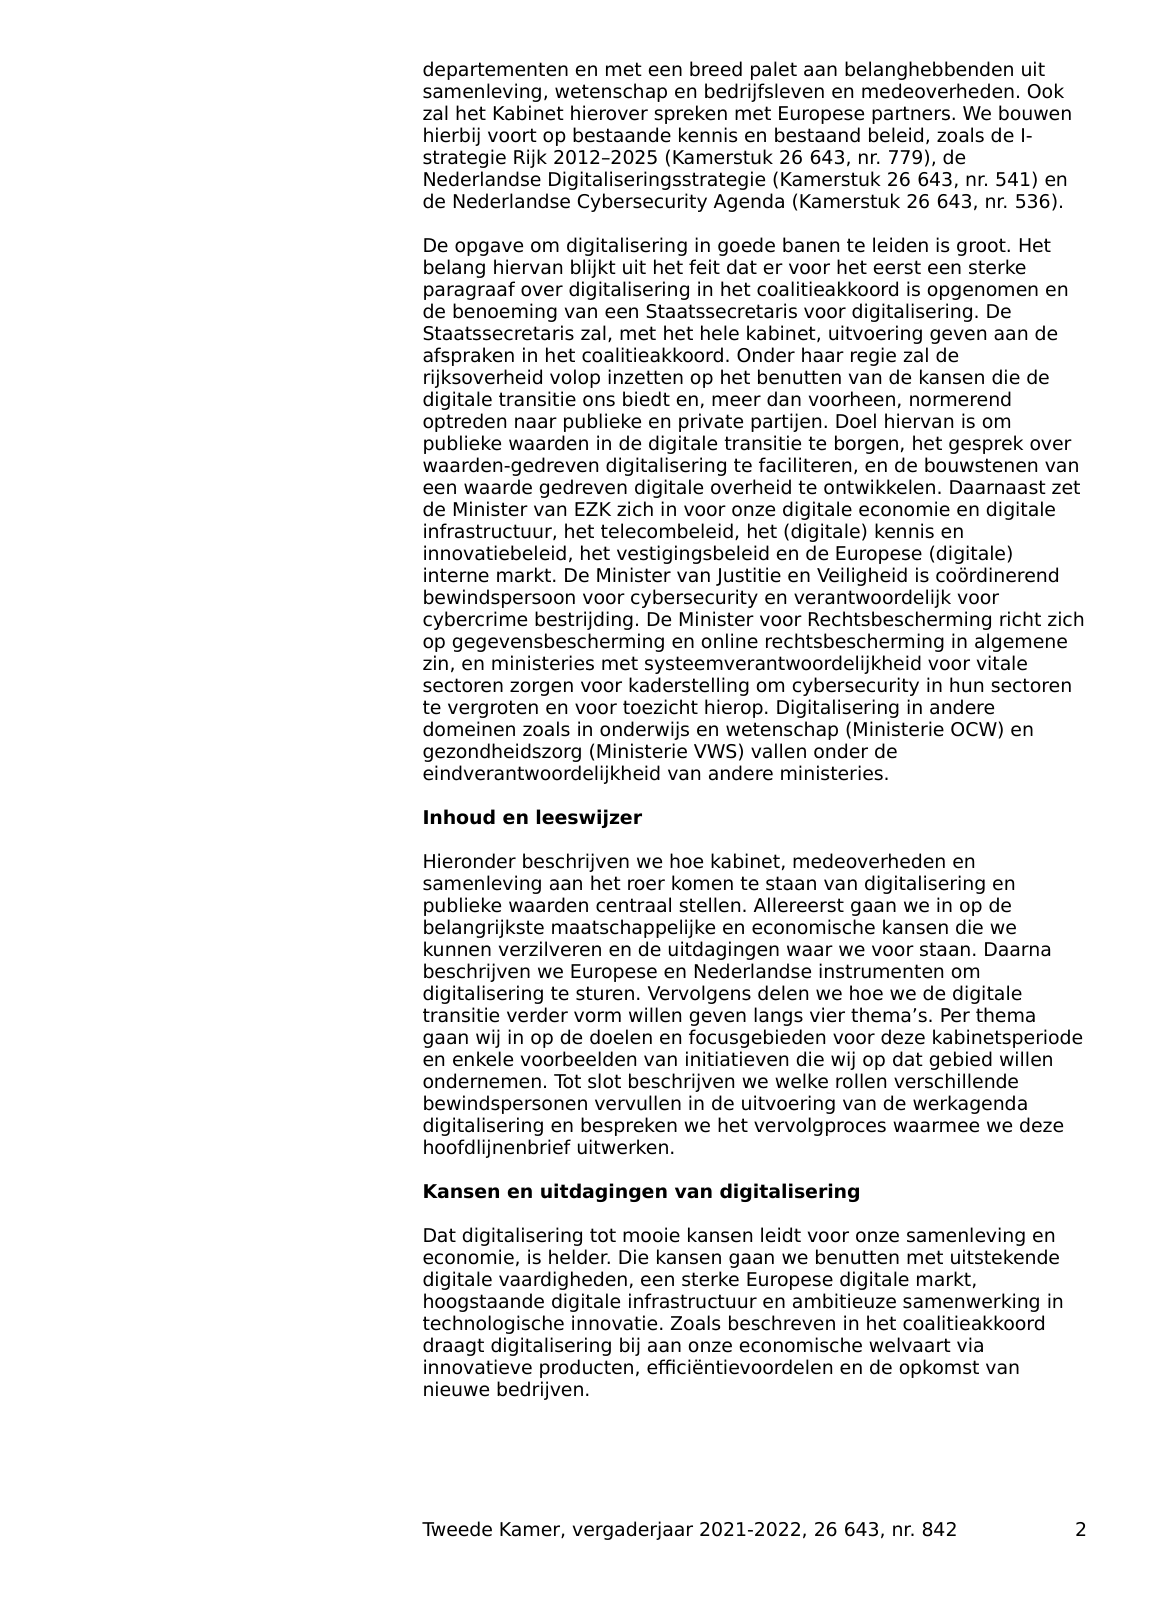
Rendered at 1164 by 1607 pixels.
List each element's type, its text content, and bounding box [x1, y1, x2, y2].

text departementen en met een breed palet aan belanghebbenden uit samenleving, wetenschap en bedrijfsleven en medeoverheden. Ook zal het Kabinet hierover spreken met Europese partners. We bouwen hierbij voort op bestaande kennis en bestaand beleid, zoals de I-strategie Rijk 2012–2025 (Kamerstuk 26 643, nr. 779), de Nederlandse Digitaliseringsstrategie (Kamerstuk 26 643, nr. 541) en de Nederlandse Cybersecurity Agenda (Kamerstuk 26 643, nr. 536). [422, 59, 1087, 213]
subtitle Kansen en uitdagingen van digitalisering [422, 1181, 1087, 1203]
subtitle Inhoud en leeswijzer [422, 807, 1087, 829]
text Dat digitalisering tot mooie kansen leidt voor onze samenleving en economie, is helder. Die kansen gaan we benutten met uitstekende digitale vaardigheden, een sterke Europese digitale markt, hoogstaande digitale infrastructuur en ambitieuze samenwerking in technologische innovatie. Zoals beschreven in het coalitieakkoord draagt digitalisering bij aan onze economische welvaart via innovatieve producten, efficiëntievoordelen en de opkomst van nieuwe bedrijven. [422, 1225, 1087, 1401]
text De opgave om digitalisering in goede banen te leiden is groot. Het belang hiervan blijkt uit het feit dat er voor het eerst een sterke paragraaf over digitalisering in het coalitieakkoord is opgenomen en de benoeming van een Staatssecretaris voor digitalisering. De Staatssecretaris zal, met het hele kabinet, uitvoering geven aan de afspraken in het coalitieakkoord. Onder haar regie zal de rijksoverheid volop inzetten op het benutten van de kansen die de digitale transitie ons biedt en, meer dan voorheen, normerend optreden naar publieke en private partijen. Doel hiervan is om publieke waarden in de digitale transitie te borgen, het gesprek over waarden-gedreven digitalisering te faciliteren, en de bouwstenen van een waarde gedreven digitale overheid te ontwikkelen. Daarnaast zet de Minister van EZK zich in voor onze digitale economie en digitale infrastructuur, het telecombeleid, het (digitale) kennis en innovatiebeleid, het vestigingsbeleid en de Europese (digitale) interne markt. De Minister van Justitie en Veiligheid is coördinerend bewindspersoon voor cybersecurity en verantwoordelijk voor cybercrime bestrijding. De Minister voor Rechtsbescherming richt zich op gegevensbescherming en online rechtsbescherming in algemene zin, en ministeries met systeemverantwoordelijkheid voor vitale sectoren zorgen voor kaderstelling om cybersecurity in hun sectoren te vergroten en voor toezicht hierop. Digitalisering in andere domeinen zoals in onderwijs en wetenschap (Ministerie OCW) en gezondheidszorg (Ministerie VWS) vallen onder de eindverantwoordelijkheid van andere ministeries. [422, 235, 1087, 784]
text Hieronder beschrijven we hoe kabinet, medeoverheden en samenleving aan het roer komen te staan van digitalisering en publieke waarden centraal stellen. Allereerst gaan we in op de belangrijkste maatschappelijke en economische kansen die we kunnen verzilveren en de uitdagingen waar we voor staan. Daarna beschrijven we Europese en Nederlandse instrumenten om digitalisering te sturen. Vervolgens delen we hoe we de digitale transitie verder vorm willen geven langs vier thema’s. Per thema gaan wij in op de doelen en focusgebieden voor deze kabinetsperiode en enkele voorbeelden van initiatieven die wij op dat gebied willen ondernemen. Tot slot beschrijven we welke rollen verschillende bewindspersonen vervullen in de uitvoering van de werkagenda digitalisering en bespreken we het vervolgproces waarmee we deze hoofdlijnenbrief uitwerken. [422, 851, 1087, 1159]
